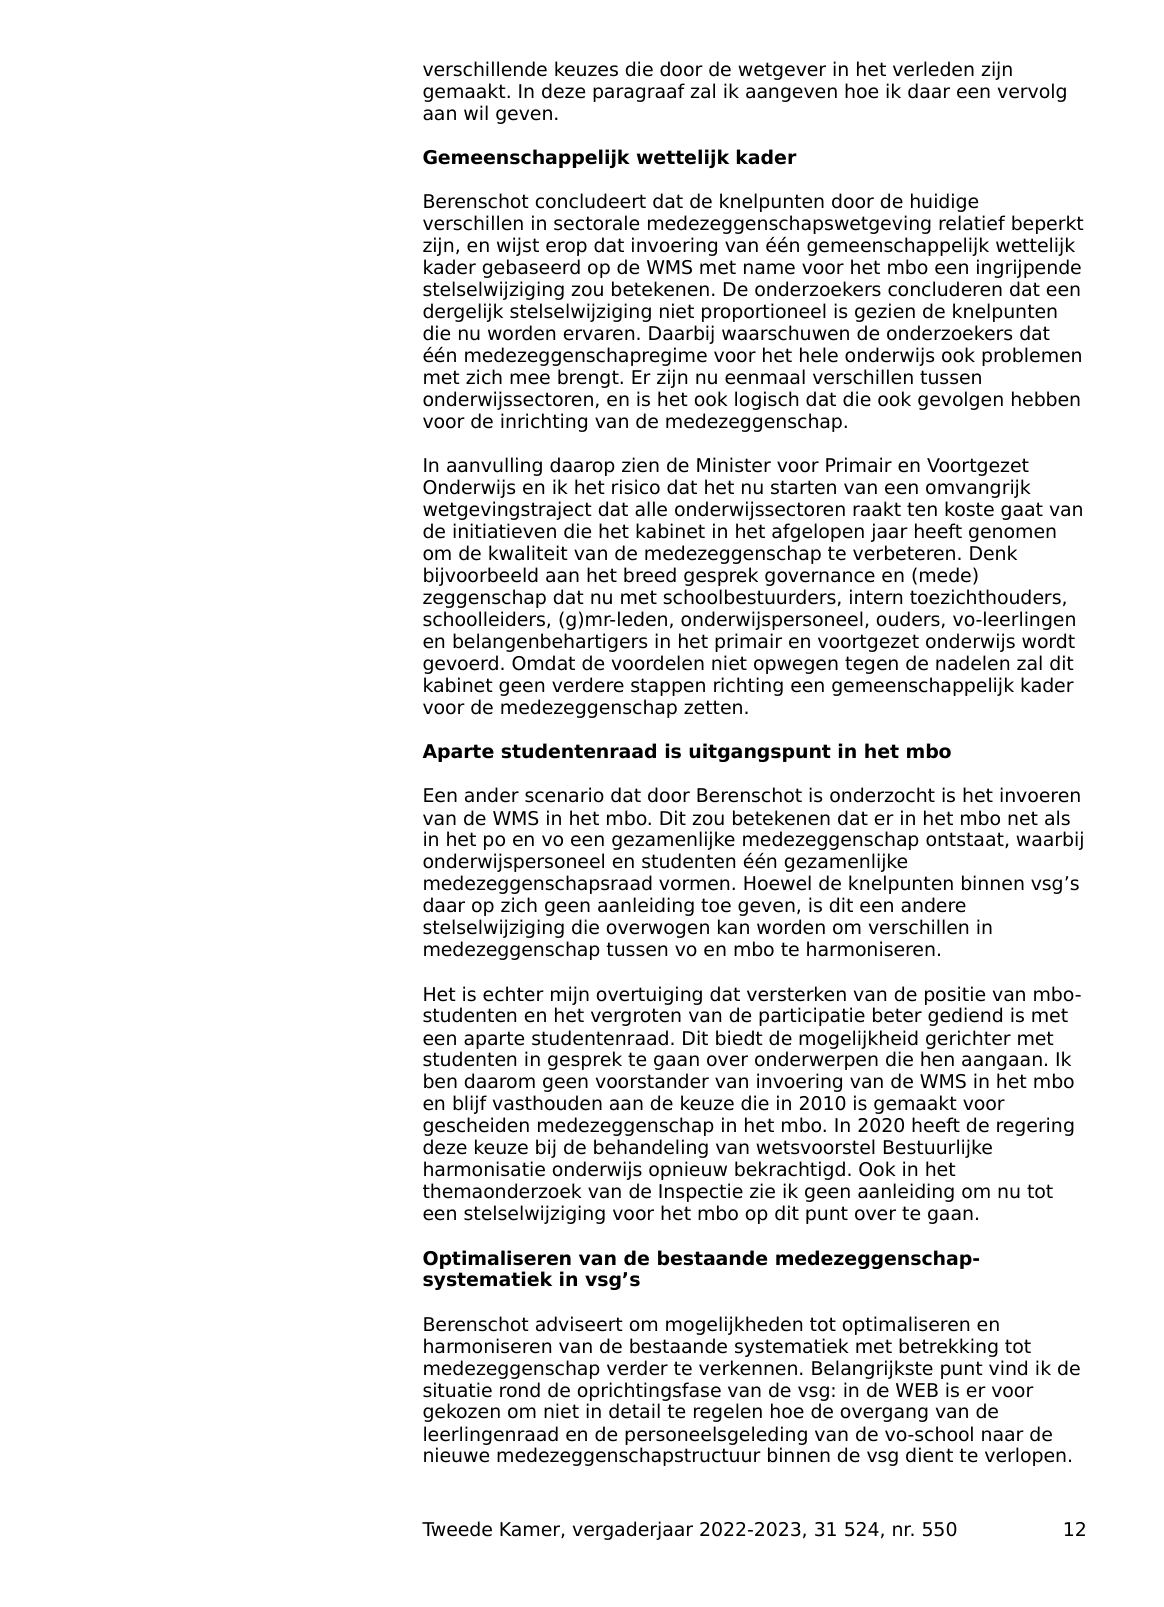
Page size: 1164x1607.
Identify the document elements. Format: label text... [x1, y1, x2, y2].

text Het is echter mijn overtuiging dat versterken van de positie van mbo-studenten en het vergroten van de participatie beter gediend is met een aparte studentenraad. Dit biedt de mogelijkheid gerichter met studenten in gesprek te gaan over onderwerpen die hen aangaan. Ik ben daarom geen voorstander van invoering van de WMS in het mbo en blijf vasthouden aan de keuze die in 2010 is gemaakt voor gescheiden medezeggenschap in het mbo. In 2020 heeft de regering deze keuze bij de behandeling van wetsvoorstel Bestuurlijke harmonisatie onderwijs opnieuw bekrachtigd. Ook in het themaonderzoek van de Inspectie zie ik geen aanleiding om nu tot een stelselwijziging voor het mbo op dit punt over te gaan. [422, 983, 1087, 1225]
text Een ander scenario dat door Berenschot is onderzocht is het invoeren van de WMS in het mbo. Dit zou betekenen dat er in het mbo net als in het po en vo een gezamenlijke medezeggenschap ontstaat, waarbij onderwijspersoneel en studenten één gezamenlijke medezeggenschapsraad vormen. Hoewel de knelpunten binnen vsg’s daar op zich geen aanleiding toe geven, is dit een andere stelselwijziging die overwogen kan worden om verschillen in medezeggenschap tussen vo en mbo te harmoniseren. [422, 785, 1087, 961]
subtitle Aparte studentenraad is uitgangspunt in het mbo [422, 741, 1087, 763]
text In aanvulling daarop zien de Minister voor Primair en Voortgezet Onderwijs en ik het risico dat het nu starten van een omvangrijk wetgevingstraject dat alle onderwijssectoren raakt ten koste gaat van de initiatieven die het kabinet in het afgelopen jaar heeft genomen om de kwaliteit van de medezeggenschap te verbeteren. Denk bijvoorbeeld aan het breed gesprek governance en (mede) zeggenschap dat nu met schoolbestuurders, intern toezichthouders, schoolleiders, (g)mr-leden, onderwijspersoneel, ouders, vo-leerlingen en belangenbehartigers in het primair en voortgezet onderwijs wordt gevoerd. Omdat de voordelen niet opwegen tegen de nadelen zal dit kabinet geen verdere stappen richting een gemeenschappelijk kader voor de medezeggenschap zetten. [422, 455, 1087, 719]
text Berenschot adviseert om mogelijkheden tot optimaliseren en harmoniseren van de bestaande systematiek met betrekking tot medezeggenschap verder te verkennen. Belangrijkste punt vind ik de situatie rond de oprichtingsfase van de vsg: in de WEB is er voor gekozen om niet in detail te regelen hoe de overgang van de leerlingenraad en de personeelsgeleding van de vo-school naar de nieuwe medezeggenschapstructuur binnen de vsg dient te verlopen. [422, 1313, 1087, 1467]
text Berenschot concludeert dat de knelpunten door de huidige verschillen in sectorale medezeggenschapswetgeving relatief beperkt zijn, en wijst erop dat invoering van één gemeenschappelijk wettelijk kader gebaseerd op de WMS met name voor het mbo een ingrijpende stelselwijziging zou betekenen. De onderzoekers concluderen dat een dergelijk stelselwijziging niet proportioneel is gezien de knelpunten die nu worden ervaren. Daarbij waarschuwen de onderzoekers dat één medezeggenschapregime voor het hele onderwijs ook problemen met zich mee brengt. Er zijn nu eenmaal verschillen tussen onderwijssectoren, en is het ook logisch dat die ook gevolgen hebben voor de inrichting van de medezeggenschap. [422, 191, 1087, 433]
subtitle Optimaliseren van de bestaande medezeggenschap-systematiek in vsg’s [422, 1247, 1087, 1291]
subtitle Gemeenschappelijk wettelijk kader [422, 147, 1087, 169]
text verschillende keuzes die door de wetgever in het verleden zijn gemaakt. In deze paragraaf zal ik aangeven hoe ik daar een vervolg aan wil geven. [422, 59, 1087, 125]
